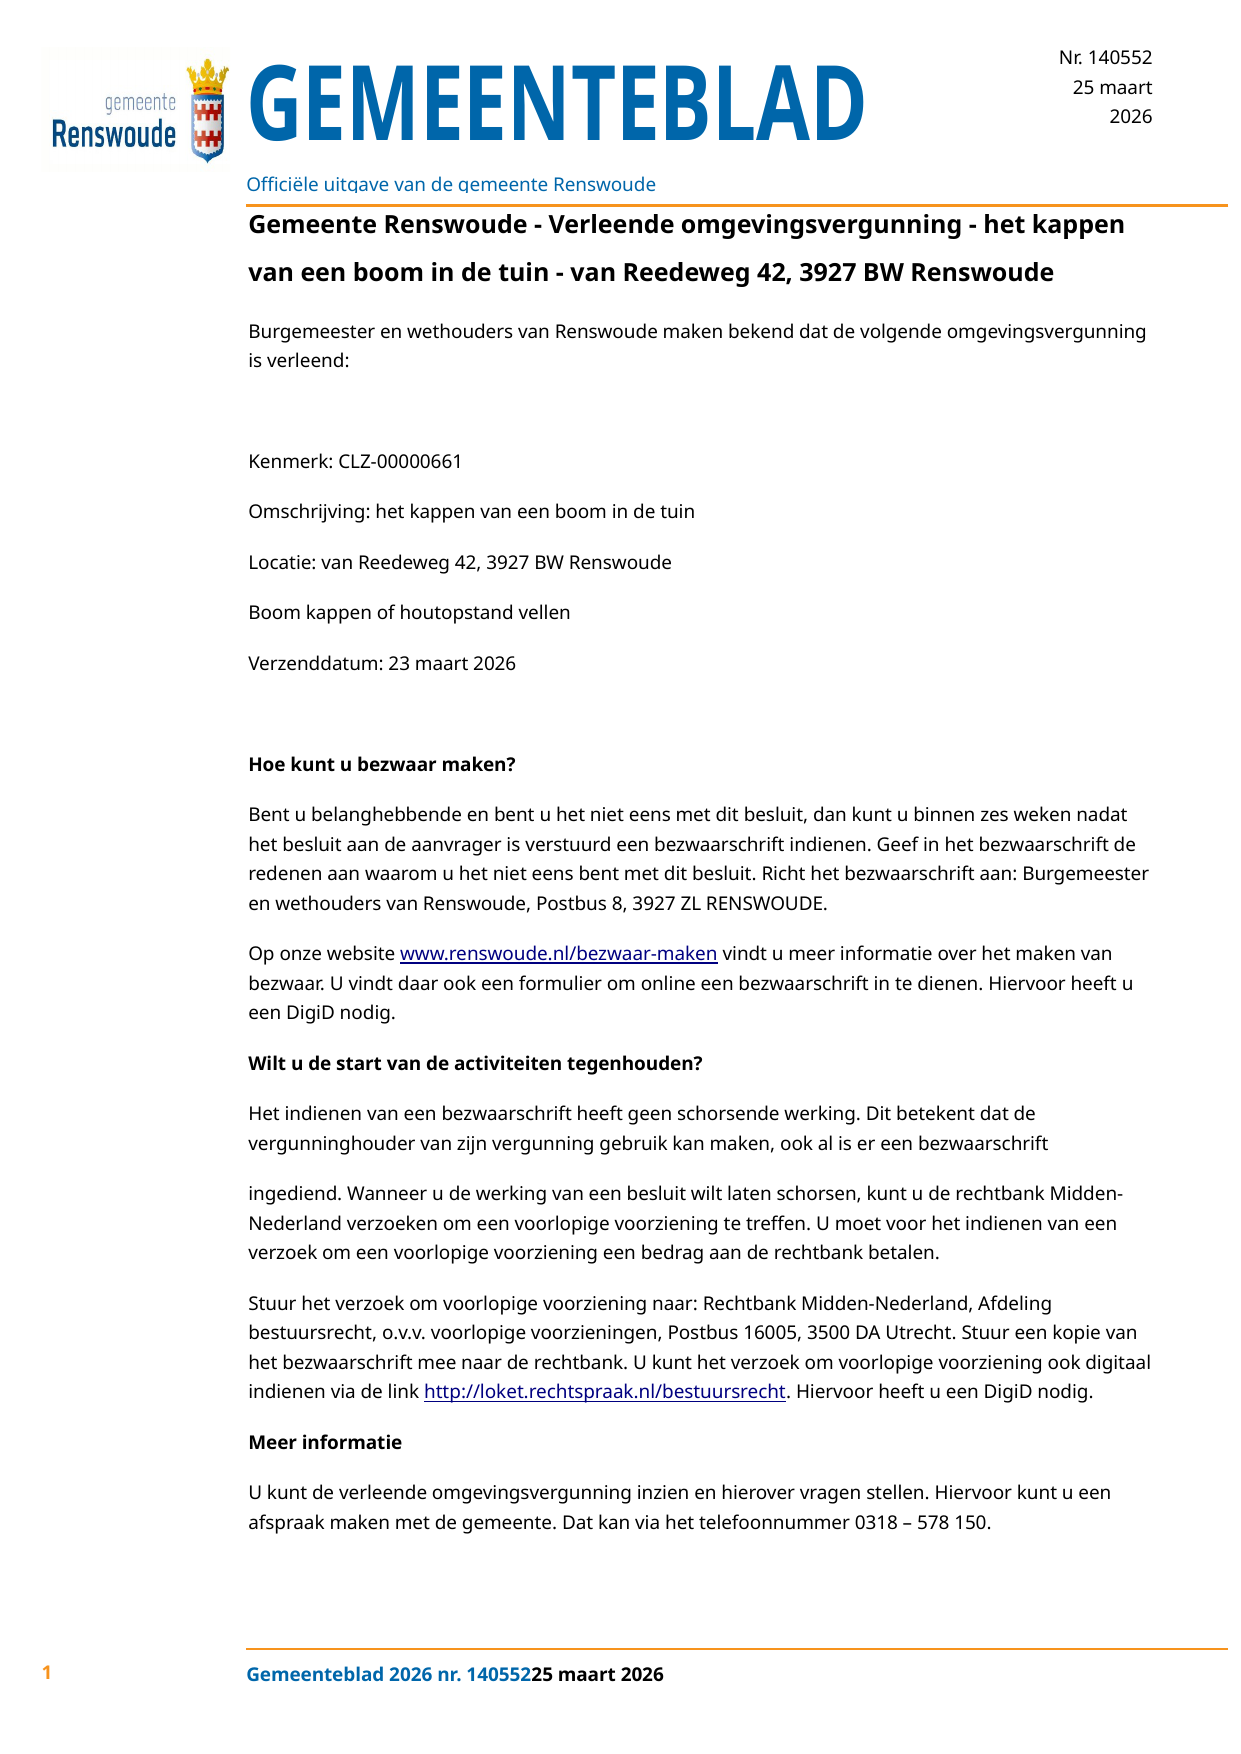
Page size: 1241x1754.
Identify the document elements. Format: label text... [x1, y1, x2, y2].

text Locatie: van Reedeweg 42, 3927 BW Renswoude [248, 549, 1152, 575]
text Bent u belanghebbende en bent u het niet eens met dit besluit, dan kunt u binnen zes weken nadat het besluit aan de aanvrager is verstuurd een bezwaarschrift indienen. Geef in het bezwaarschrift de redenen aan waarom u het niet eens bent met dit besluit. Richt het bezwaarschrift aan: Burgemeester en wethouders van Renswoude, Postbus 8, 3927 ZL RENSWOUDE. [248, 801, 1152, 916]
text Gemeente Renswoude - Verleende omgevingsvergunning - het kappen van een boom in de tuin - van Reedeweg 42, 3927 BW Renswoude [248, 207, 1152, 288]
text Verzenddatum: 23 maart 2026 [248, 650, 1152, 676]
picture [41, 47, 231, 172]
text Boom kappen of houtopstand vellen [248, 599, 1152, 625]
text Hoe kunt u bezwaar maken? [248, 751, 1152, 777]
text U kunt de verleende omgevingsvergunning inzien en hierover vragen stellen. Hiervoor kunt u een afspraak maken met de gemeente. Dat kan via het telefoonnummer 0318 – 578 150. [248, 1479, 1152, 1535]
text ingediend. Wanneer u de werking van een besluit wilt laten schorsen, kunt u de rechtbank Midden-Nederland verzoeken om een voorlopige voorziening te treffen. U moet voor het indienen van een verzoek om een voorlopige voorziening een bedrag aan de rechtbank betalen. [248, 1180, 1152, 1265]
text Meer informatie [248, 1429, 1152, 1455]
text Stuur het verzoek om voorlopige voorziening naar: Rechtbank Midden-Nederland, Afdeling bestuursrecht, o.v.v. voorlopige voorzieningen, Postbus 16005, 3500 DA Utrecht. Stuur een kopie van het bezwaarschrift mee naar de rechtbank. U kunt het verzoek om voorlopige voorziening ook digitaal indienen via de link http://loket.rechtspraak.nl/bestuursrecht. Hiervoor heeft u een DigiD nodig. [248, 1290, 1152, 1404]
text Burgemeester en wethouders van Renswoude maken bekend dat de volgende omgevingsvergunning is verleend: [248, 318, 1152, 373]
text Wilt u de start van de activiteiten tegenhouden? [248, 1050, 1152, 1076]
text Omschrijving: het kappen van een boom in de tuin [248, 499, 1152, 524]
text Kenmerk: CLZ-00000661 [248, 448, 1152, 474]
text Op onze website www.renswoude.nl/bezwaar-maken vindt u meer informatie over het maken van bezwaar. U vindt daar ook een formulier om online een bezwaarschrift in te dienen. Hiervoor heeft u een DigiD nodig. [248, 940, 1152, 1025]
text Het indienen van een bezwaarschrift heeft geen schorsende werking. Dit betekent dat de vergunninghouder van zijn vergunning gebruik kan maken, ook al is er een bezwaarschrift [248, 1100, 1152, 1156]
